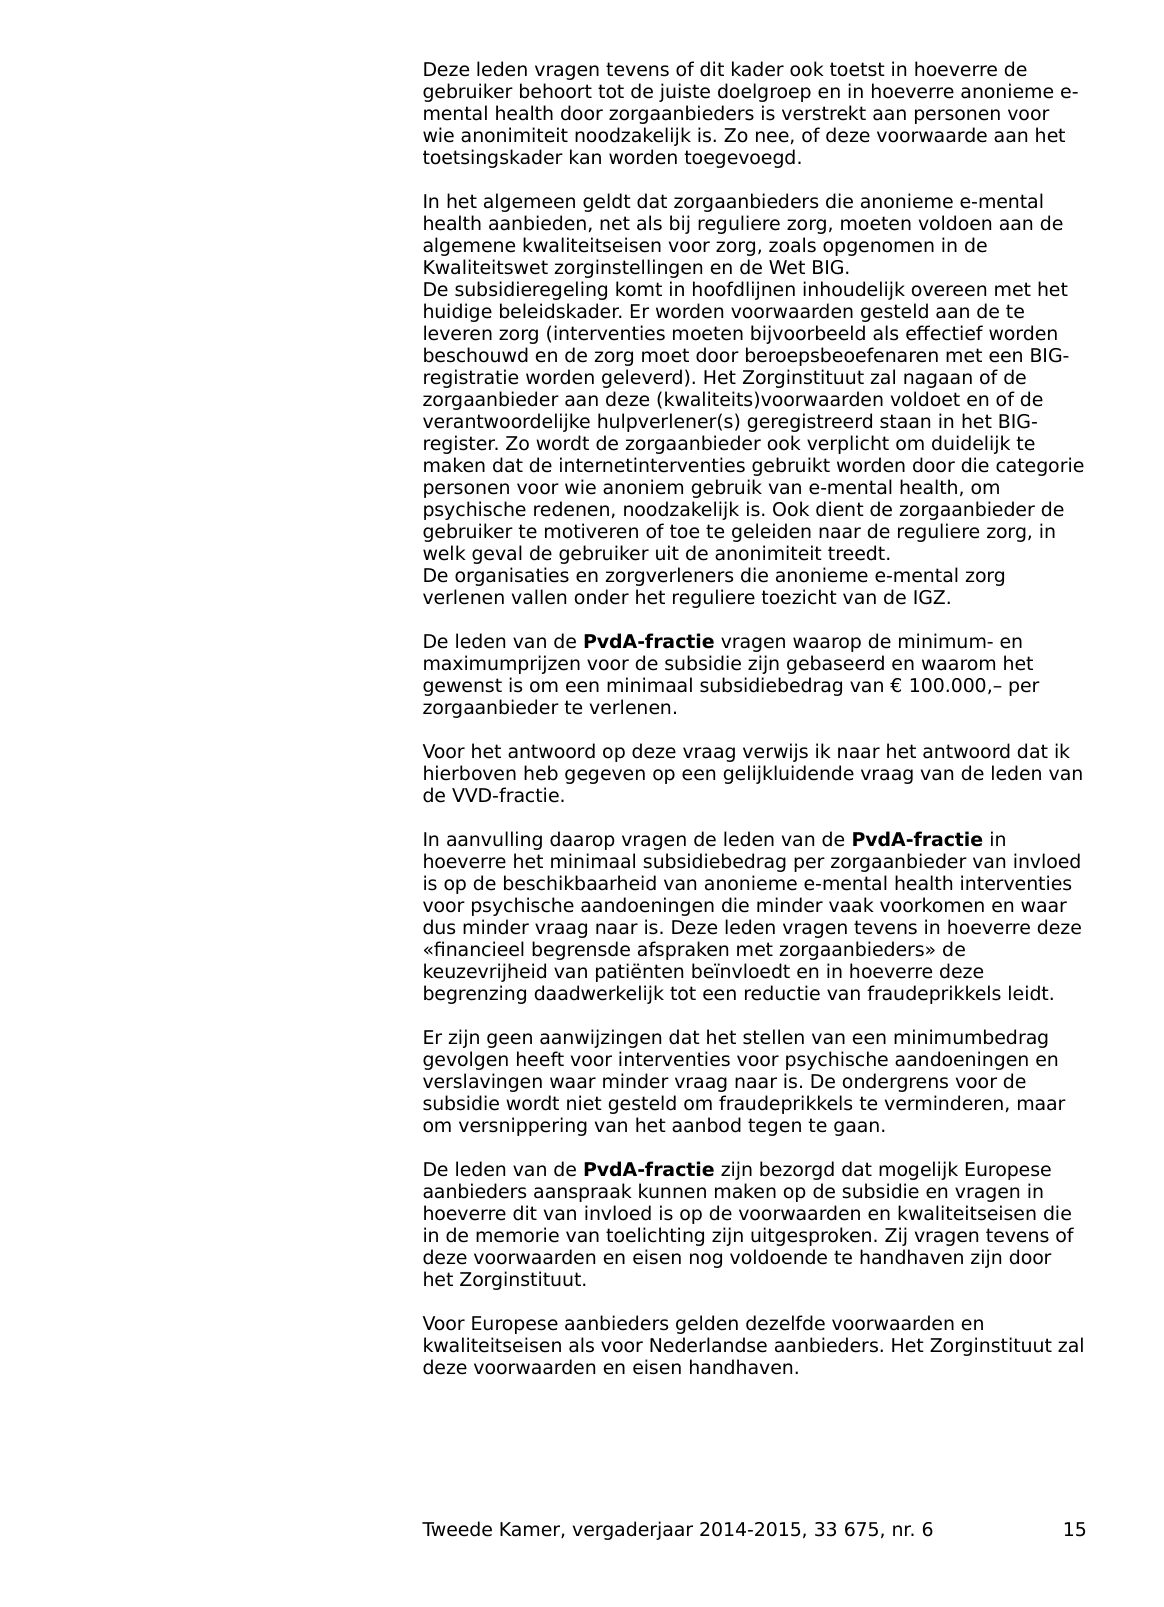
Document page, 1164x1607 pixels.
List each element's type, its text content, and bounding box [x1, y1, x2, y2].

text De leden van de PvdA-fractie vragen waarop de minimum- en maximumprijzen voor de subsidie zijn gebaseerd en waarom het gewenst is om een minimaal subsidiebedrag van € 100.000,– per zorgaanbieder te verlenen. [422, 631, 1087, 719]
text De subsidieregeling komt in hoofdlijnen inhoudelijk overeen met het huidige beleidskader. Er worden voorwaarden gesteld aan de te leveren zorg (interventies moeten bijvoorbeeld als effectief worden beschouwd en de zorg moet door beroepsbeoefenaren met een BIG-registratie worden geleverd). Het Zorginstituut zal nagaan of de zorgaanbieder aan deze (kwaliteits)voorwaarden voldoet en of de verantwoordelijke hulpverlener(s) geregistreerd staan in het BIG-register. Zo wordt de zorgaanbieder ook verplicht om duidelijk te maken dat de internetinterventies gebruikt worden door die categorie personen voor wie anoniem gebruik van e-mental health, om psychische redenen, noodzakelijk is. Ook dient de zorgaanbieder de gebruiker te motiveren of toe te geleiden naar de reguliere zorg, in welk geval de gebruiker uit de anonimiteit treedt. [422, 279, 1087, 565]
text Er zijn geen aanwijzingen dat het stellen van een minimumbedrag gevolgen heeft voor interventies voor psychische aandoeningen en verslavingen waar minder vraag naar is. De ondergrens voor de subsidie wordt niet gesteld om fraudeprikkels te verminderen, maar om versnippering van het aanbod tegen te gaan. [422, 1027, 1087, 1137]
text Voor het antwoord op deze vraag verwijs ik naar het antwoord dat ik hierboven heb gegeven op een gelijkluidende vraag van de leden van de VVD-fractie. [422, 741, 1087, 807]
text De organisaties en zorgverleners die anonieme e-mental zorg verlenen vallen onder het reguliere toezicht van de IGZ. [422, 565, 1087, 609]
text Deze leden vragen tevens of dit kader ook toetst in hoeverre de gebruiker behoort tot de juiste doelgroep en in hoeverre anonieme e-mental health door zorgaanbieders is verstrekt aan personen voor wie anonimiteit noodzakelijk is. Zo nee, of deze voorwaarde aan het toetsingskader kan worden toegevoegd. [422, 59, 1087, 169]
text In het algemeen geldt dat zorgaanbieders die anonieme e-mental health aanbieden, net als bij reguliere zorg, moeten voldoen aan de algemene kwaliteitseisen voor zorg, zoals opgenomen in de Kwaliteitswet zorginstellingen en de Wet BIG. [422, 191, 1087, 279]
text In aanvulling daarop vragen de leden van de PvdA-fractie in hoeverre het minimaal subsidiebedrag per zorgaanbieder van invloed is op de beschikbaarheid van anonieme e-mental health interventies voor psychische aandoeningen die minder vaak voorkomen en waar dus minder vraag naar is. Deze leden vragen tevens in hoeverre deze «financieel begrensde afspraken met zorgaanbieders» de keuzevrijheid van patiënten beïnvloedt en in hoeverre deze begrenzing daadwerkelijk tot een reductie van fraudeprikkels leidt. [422, 829, 1087, 1005]
text De leden van de PvdA-fractie zijn bezorgd dat mogelijk Europese aanbieders aanspraak kunnen maken op de subsidie en vragen in hoeverre dit van invloed is op de voorwaarden en kwaliteitseisen die in de memorie van toelichting zijn uitgesproken. Zij vragen tevens of deze voorwaarden en eisen nog voldoende te handhaven zijn door het Zorginstituut. [422, 1159, 1087, 1291]
text Voor Europese aanbieders gelden dezelfde voorwaarden en kwaliteitseisen als voor Nederlandse aanbieders. Het Zorginstituut zal deze voorwaarden en eisen handhaven. [422, 1313, 1087, 1379]
